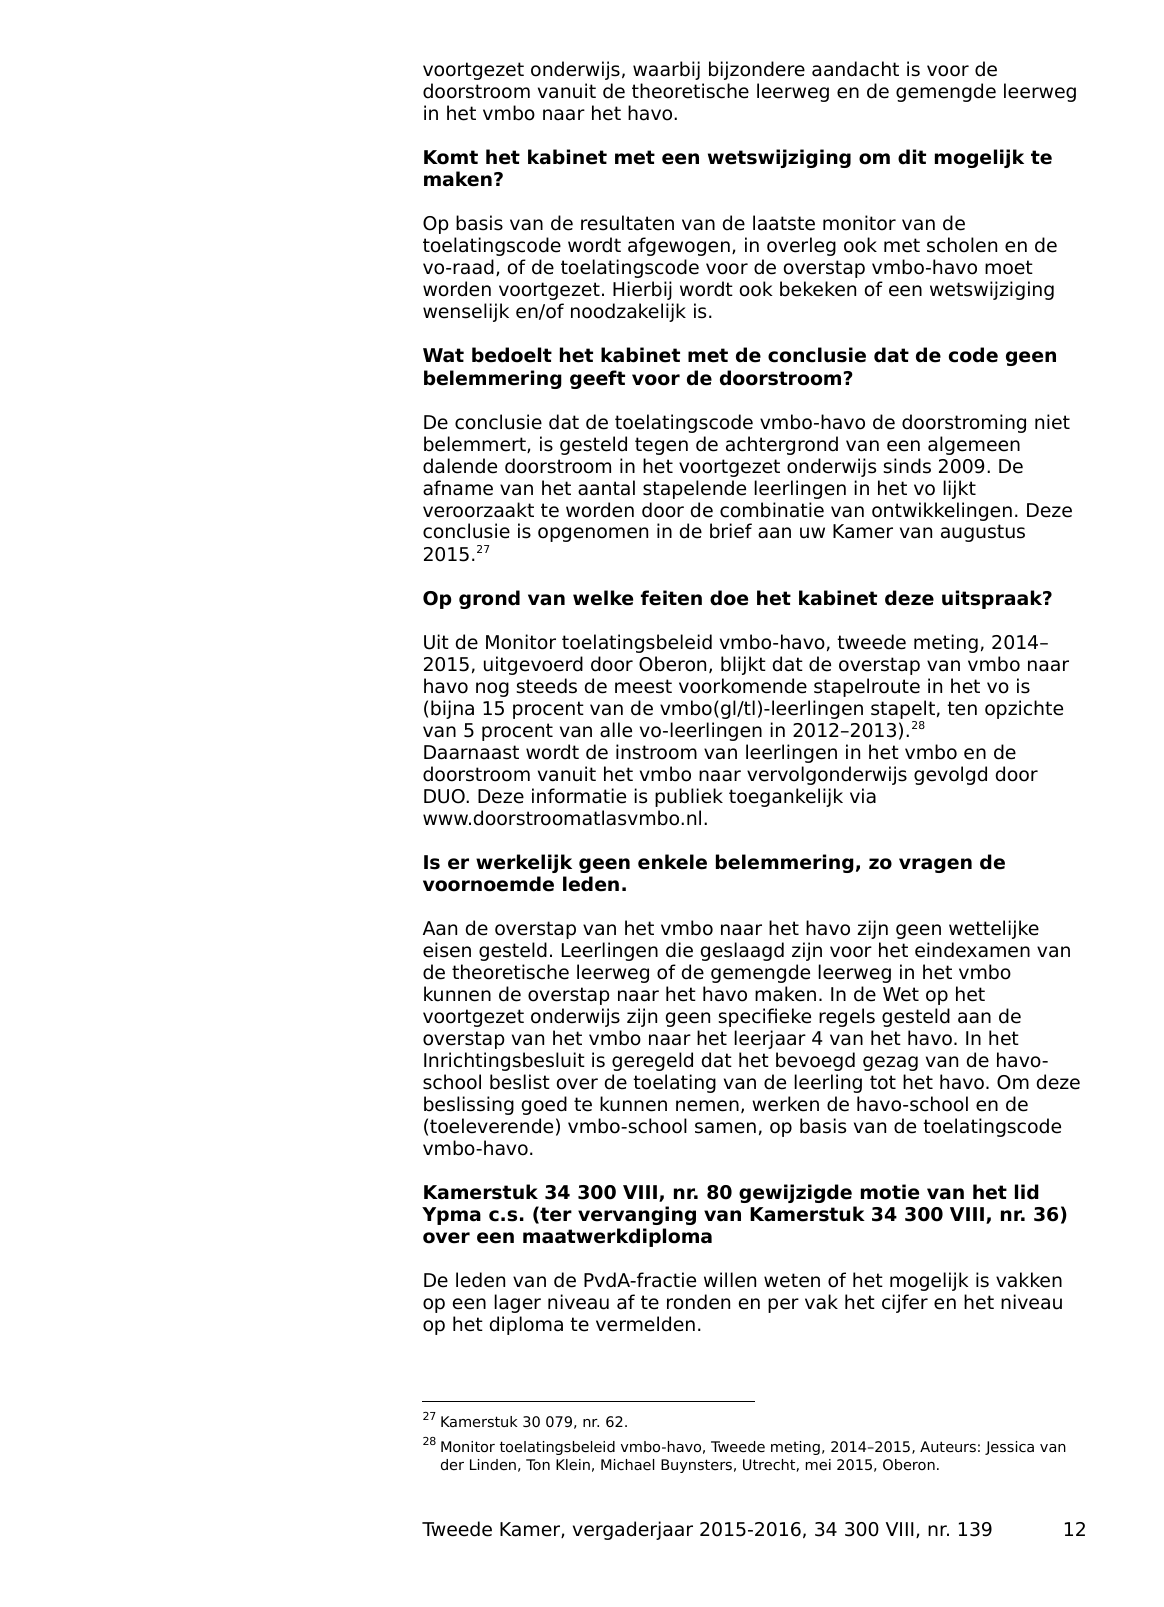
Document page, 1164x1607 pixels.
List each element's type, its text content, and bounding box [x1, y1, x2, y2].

text Uit de Monitor toelatingsbeleid vmbo-havo, tweede meting, 2014–2015, uitgevoerd door Oberon, blijkt dat de overstap van vmbo naar havo nog steeds de meest voorkomende stapelroute in het vo is (bijna 15 procent van de vmbo(gl/tl)-leerlingen stapelt, ten opzichte van 5 procent van alle vo-leerlingen in 2012–2013). [422, 632, 1087, 742]
text Aan de overstap van het vmbo naar het havo zijn geen wettelijke eisen gesteld. Leerlingen die geslaagd zijn voor het eindexamen van de theoretische leerweg of de gemengde leerweg in het vmbo kunnen de overstap naar het havo maken. In de Wet op het voortgezet onderwijs zijn geen specifieke regels gesteld aan de overstap van het vmbo naar het leerjaar 4 van het havo. In het Inrichtingsbesluit is geregeld dat het bevoegd gezag van de havo-school beslist over de toelating van de leerling tot het havo. Om deze beslissing goed te kunnen nemen, werken de havo-school en de (toeleverende) vmbo-school samen, op basis van de toelatingscode vmbo-havo. [422, 918, 1087, 1160]
subtitle Op grond van welke feiten doe het kabinet deze uitspraak? [422, 588, 1087, 609]
subtitle Komt het kabinet met een wetswijziging om dit mogelijk te maken? [422, 147, 1087, 191]
subtitle Kamerstuk 34 300 VIII, nr. 80 gewijzigde motie van het lid Ypma c.s. (ter vervanging van Kamerstuk 34 300 VIII, nr. 36) over een maatwerkdiploma [422, 1182, 1087, 1248]
text Monitor toelatingsbeleid vmbo-havo, Tweede meting, 2014–2015, Auteurs: Jessica van der Linden, Ton Klein, Michael Buynsters, Utrecht, mei 2015, Oberon. [422, 1435, 1087, 1474]
text Kamerstuk 30 079, nr. 62. [422, 1410, 1087, 1432]
subtitle Is er werkelijk geen enkele belemmering, zo vragen de voornoemde leden. [422, 852, 1087, 896]
text De conclusie dat de toelatingscode vmbo-havo de doorstroming niet belemmert, is gesteld tegen de achtergrond van een algemeen dalende doorstroom in het voortgezet onderwijs sinds 2009. De afname van het aantal stapelende leerlingen in het vo lijkt veroorzaakt te worden door de combinatie van ontwikkelingen. Deze conclusie is opgenomen in de brief aan uw Kamer van augustus 2015. [422, 412, 1087, 565]
subtitle Wat bedoelt het kabinet met de conclusie dat de code geen belemmering geeft voor de doorstroom? [422, 345, 1087, 389]
text Op basis van de resultaten van de laatste monitor van de toelatingscode wordt afgewogen, in overleg ook met scholen en de vo-raad, of de toelatingscode voor de overstap vmbo-havo moet worden voortgezet. Hierbij wordt ook bekeken of een wetswijziging wenselijk en/of noodzakelijk is. [422, 213, 1087, 323]
text voortgezet onderwijs, waarbij bijzondere aandacht is voor de doorstroom vanuit de theoretische leerweg en de gemengde leerweg in het vmbo naar het havo. [422, 59, 1087, 125]
text Daarnaast wordt de instroom van leerlingen in het vmbo en de doorstroom vanuit het vmbo naar vervolgonderwijs gevolgd door DUO. Deze informatie is publiek toegankelijk via www.doorstroomatlasvmbo.nl. [422, 742, 1087, 829]
text De leden van de PvdA-fractie willen weten of het mogelijk is vakken op een lager niveau af te ronden en per vak het cijfer en het niveau op het diploma te vermelden. [422, 1270, 1087, 1336]
